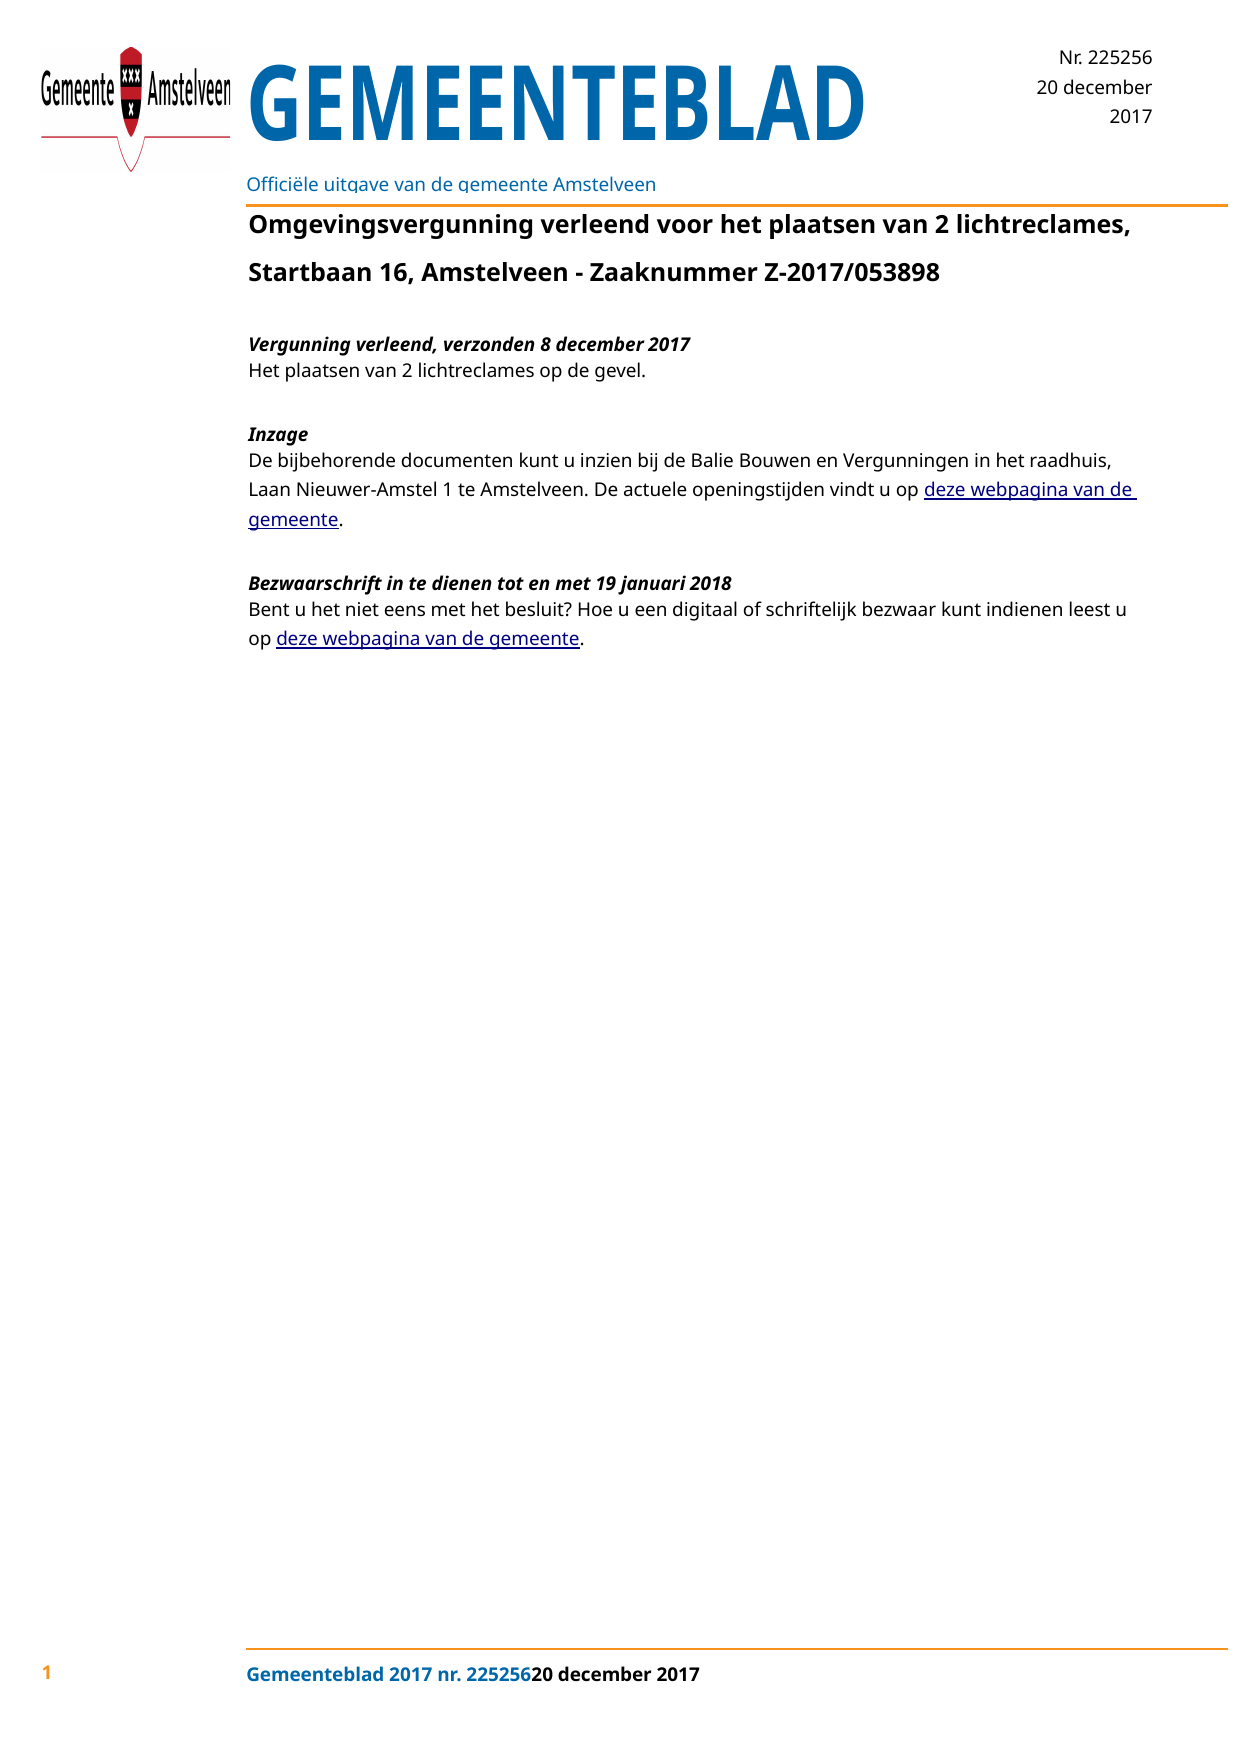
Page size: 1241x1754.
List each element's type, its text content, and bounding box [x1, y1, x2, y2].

text Inzage [248, 421, 1152, 447]
text Het plaatsen van 2 lichtreclames op de gevel. [248, 357, 1152, 383]
text Omgevingsvergunning verleend voor het plaatsen van 2 lichtreclames, Startbaan 16, Amstelveen - Zaaknummer Z-2017/053898 [248, 207, 1152, 288]
text De bijbehorende documenten kunt u inzien bij de Balie Bouwen en Vergunningen in het raadhuis, Laan Nieuwer-Amstel 1 te Amstelveen. De actuele openingstijden vindt u op deze webpagina van de gemeente. [248, 447, 1152, 532]
picture [41, 47, 231, 172]
text Vergunning verleend, verzonden 8 december 2017 [248, 331, 1152, 357]
text Bent u het niet eens met het besluit? Hoe u een digitaal of schriftelijk bezwaar kunt indienen leest u op deze webpagina van de gemeente. [248, 596, 1152, 651]
text Bezwaarschrift in te dienen tot en met 19 januari 2018 [248, 570, 1152, 596]
